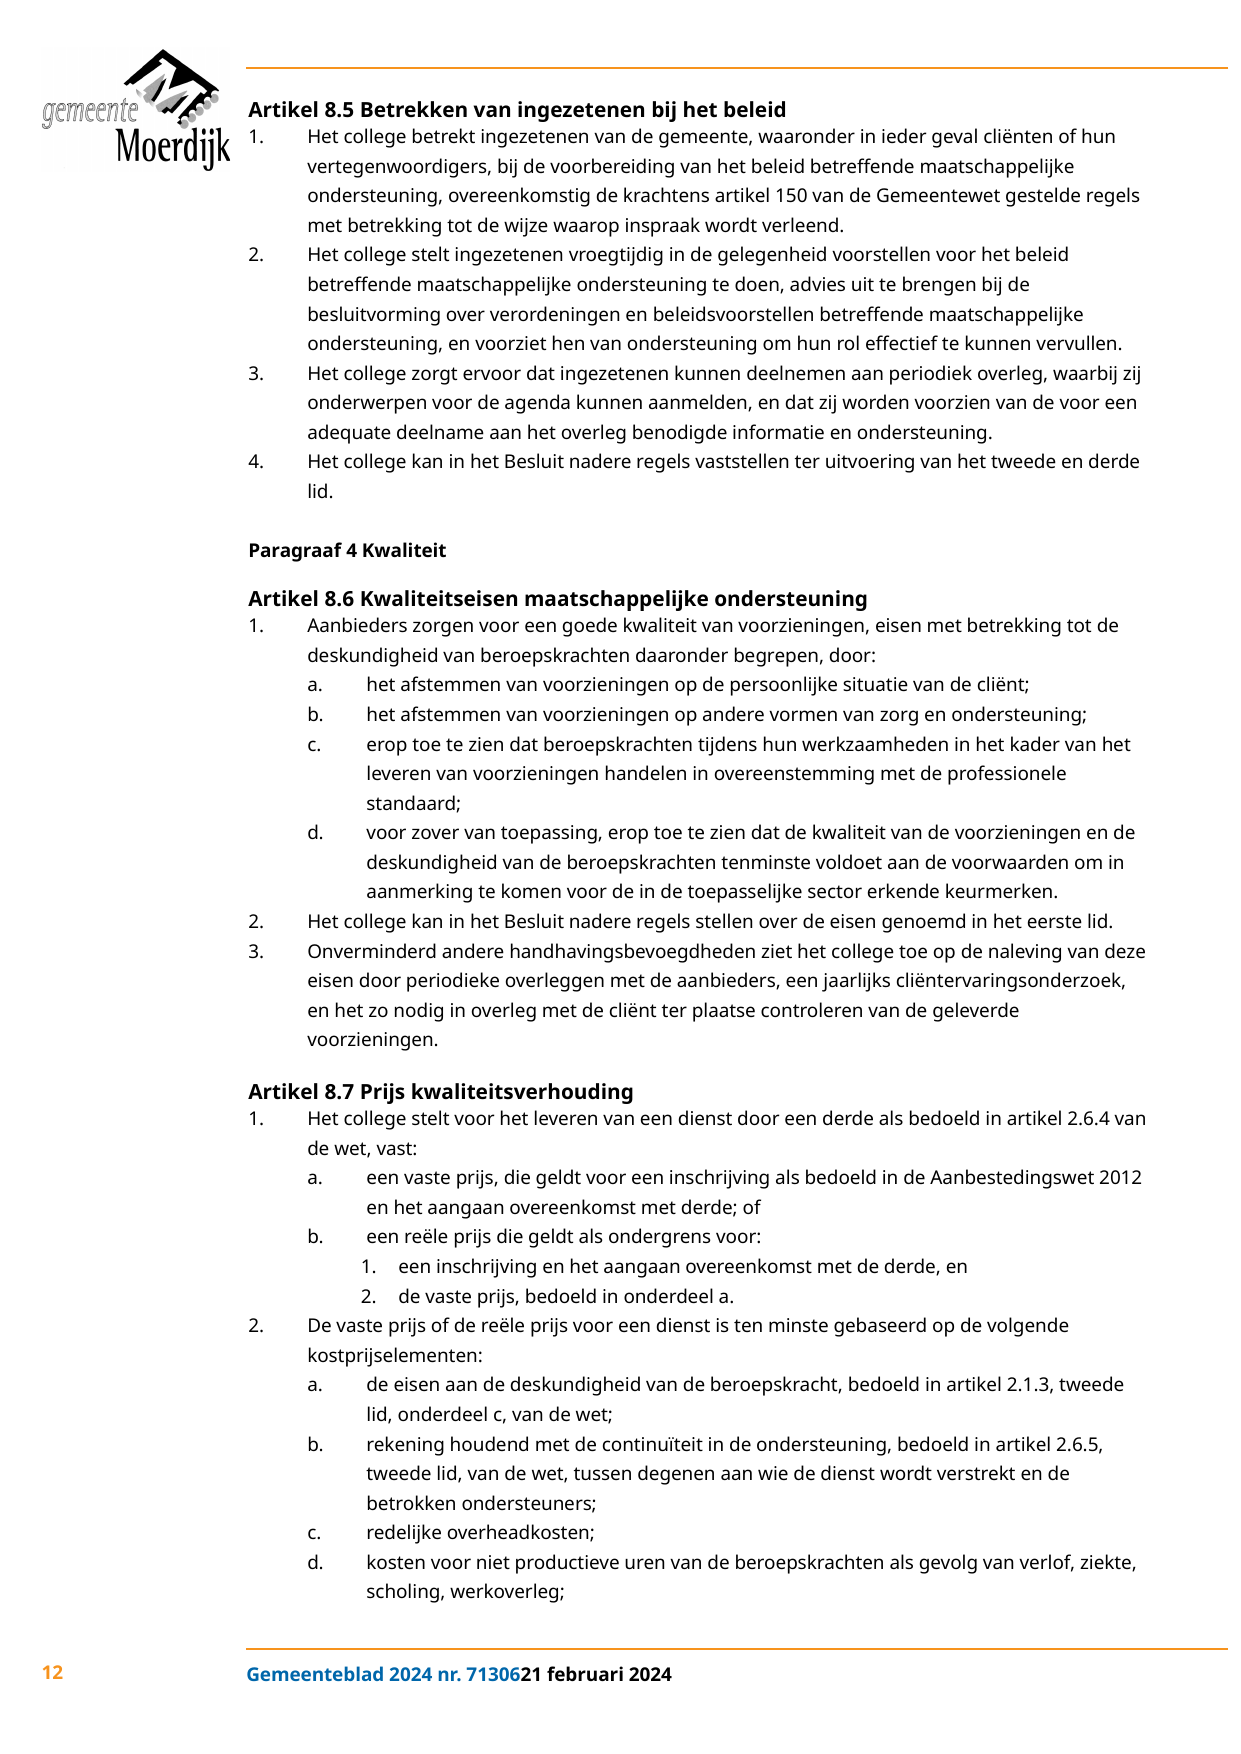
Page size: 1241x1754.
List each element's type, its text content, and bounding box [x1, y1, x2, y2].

list een reële prijs die geldt als ondergrens voor: [307, 1224, 1152, 1249]
list erop toe te zien dat beroepskrachten tijdens hun werkzaamheden in het kader van het leveren van voorzieningen handelen in overeenstemming met de professionele standaard; [307, 731, 1152, 816]
list het afstemmen van voorzieningen op andere vormen van zorg en ondersteuning; [307, 701, 1152, 727]
text Artikel 8.7 Prijs kwaliteitsverhouding [248, 1077, 1152, 1105]
list Het college kan in het Besluit nadere regels stellen over de eisen genoemd in het eerste lid. [248, 908, 1152, 934]
list kosten voor niet productieve uren van de beroepskrachten als gevolg van verlof, ziekte, scholing, werkoverleg; [307, 1549, 1152, 1604]
list Het college zorgt ervoor dat ingezetenen kunnen deelnemen aan periodiek overleg, waarbij zij onderwerpen voor de agenda kunnen aanmelden, en dat zij worden voorzien van de voor een adequate deelname aan het overleg benodigde informatie en ondersteuning. [248, 360, 1152, 445]
list Het college kan in het Besluit nadere regels vaststellen ter uitvoering van het tweede en derde lid. [248, 449, 1152, 504]
list een inschrijving en het aangaan overeenkomst met de derde, en [361, 1253, 1152, 1279]
list Aanbieders zorgen voor een goede kwaliteit van voorzieningen, eisen met betrekking tot de deskundigheid van beroepskrachten daaronder begrepen, door: [248, 612, 1152, 668]
list rekening houdend met de continuïteit in de ondersteuning, bedoeld in artikel 2.6.5, tweede lid, van de wet, tussen degenen aan wie de dienst wordt verstrekt en de betrokken ondersteuners; [307, 1431, 1152, 1516]
list redelijke overheadkosten; [307, 1519, 1152, 1545]
list Onverminderd andere handhavingsbevoegdheden ziet het college toe op de naleving van deze eisen door periodieke overleggen met de aanbieders, een jaarlijks cliëntervaringsonderzoek, en het zo nodig in overleg met de cliënt ter plaatse controleren van de geleverde voorzieningen. [248, 938, 1152, 1052]
list de eisen aan de deskundigheid van de beroepskracht, bedoeld in artikel 2.1.3, tweede lid, onderdeel c, van de wet; [307, 1372, 1152, 1427]
list Het college betrekt ingezetenen van de gemeente, waaronder in ieder geval cliënten of hun vertegenwoordigers, bij de voorbereiding van het beleid betreffende maatschappelijke ondersteuning, overeenkomstig de krachtens artikel 150 van de Gemeentewet gestelde regels met betrekking tot de wijze waarop inspraak wordt verleend. [248, 123, 1152, 238]
list voor zover van toepassing, erop toe te zien dat de kwaliteit van de voorzieningen en de deskundigheid van de beroepskrachten tenminste voldoet aan de voorwaarden om in aanmerking te komen voor de in de toepasselijke sector erkende keurmerken. [307, 819, 1152, 904]
text Artikel 8.6 Kwaliteitseisen maatschappelijke ondersteuning [248, 584, 1152, 612]
picture [41, 47, 231, 172]
list Het college stelt voor het leveren van een dienst door een derde als bedoeld in artikel 2.6.4 van de wet, vast: [248, 1105, 1152, 1161]
text Artikel 8.5 Betrekken van ingezetenen bij het beleid [248, 95, 1152, 123]
list het afstemmen van voorzieningen op de persoonlijke situatie van de cliënt; [307, 672, 1152, 697]
list Het college stelt ingezetenen vroegtijdig in de gelegenheid voorstellen voor het beleid betreffende maatschappelijke ondersteuning te doen, advies uit te brengen bij de besluitvorming over verordeningen en beleidsvoorstellen betreffende maatschappelijke ondersteuning, en voorziet hen van ondersteuning om hun rol effectief te kunnen vervullen. [248, 242, 1152, 356]
list een vaste prijs, die geldt voor een inschrijving als bedoeld in de Aanbestedingswet 2012 en het aangaan overeenkomst met derde; of [307, 1164, 1152, 1220]
text Paragraaf 4 Kwaliteit [248, 537, 1152, 563]
list De vaste prijs of de reële prijs voor een dienst is ten minste gebaseerd op de volgende kostprijselementen: [248, 1312, 1152, 1368]
list de vaste prijs, bedoeld in onderdeel a. [361, 1283, 1152, 1309]
